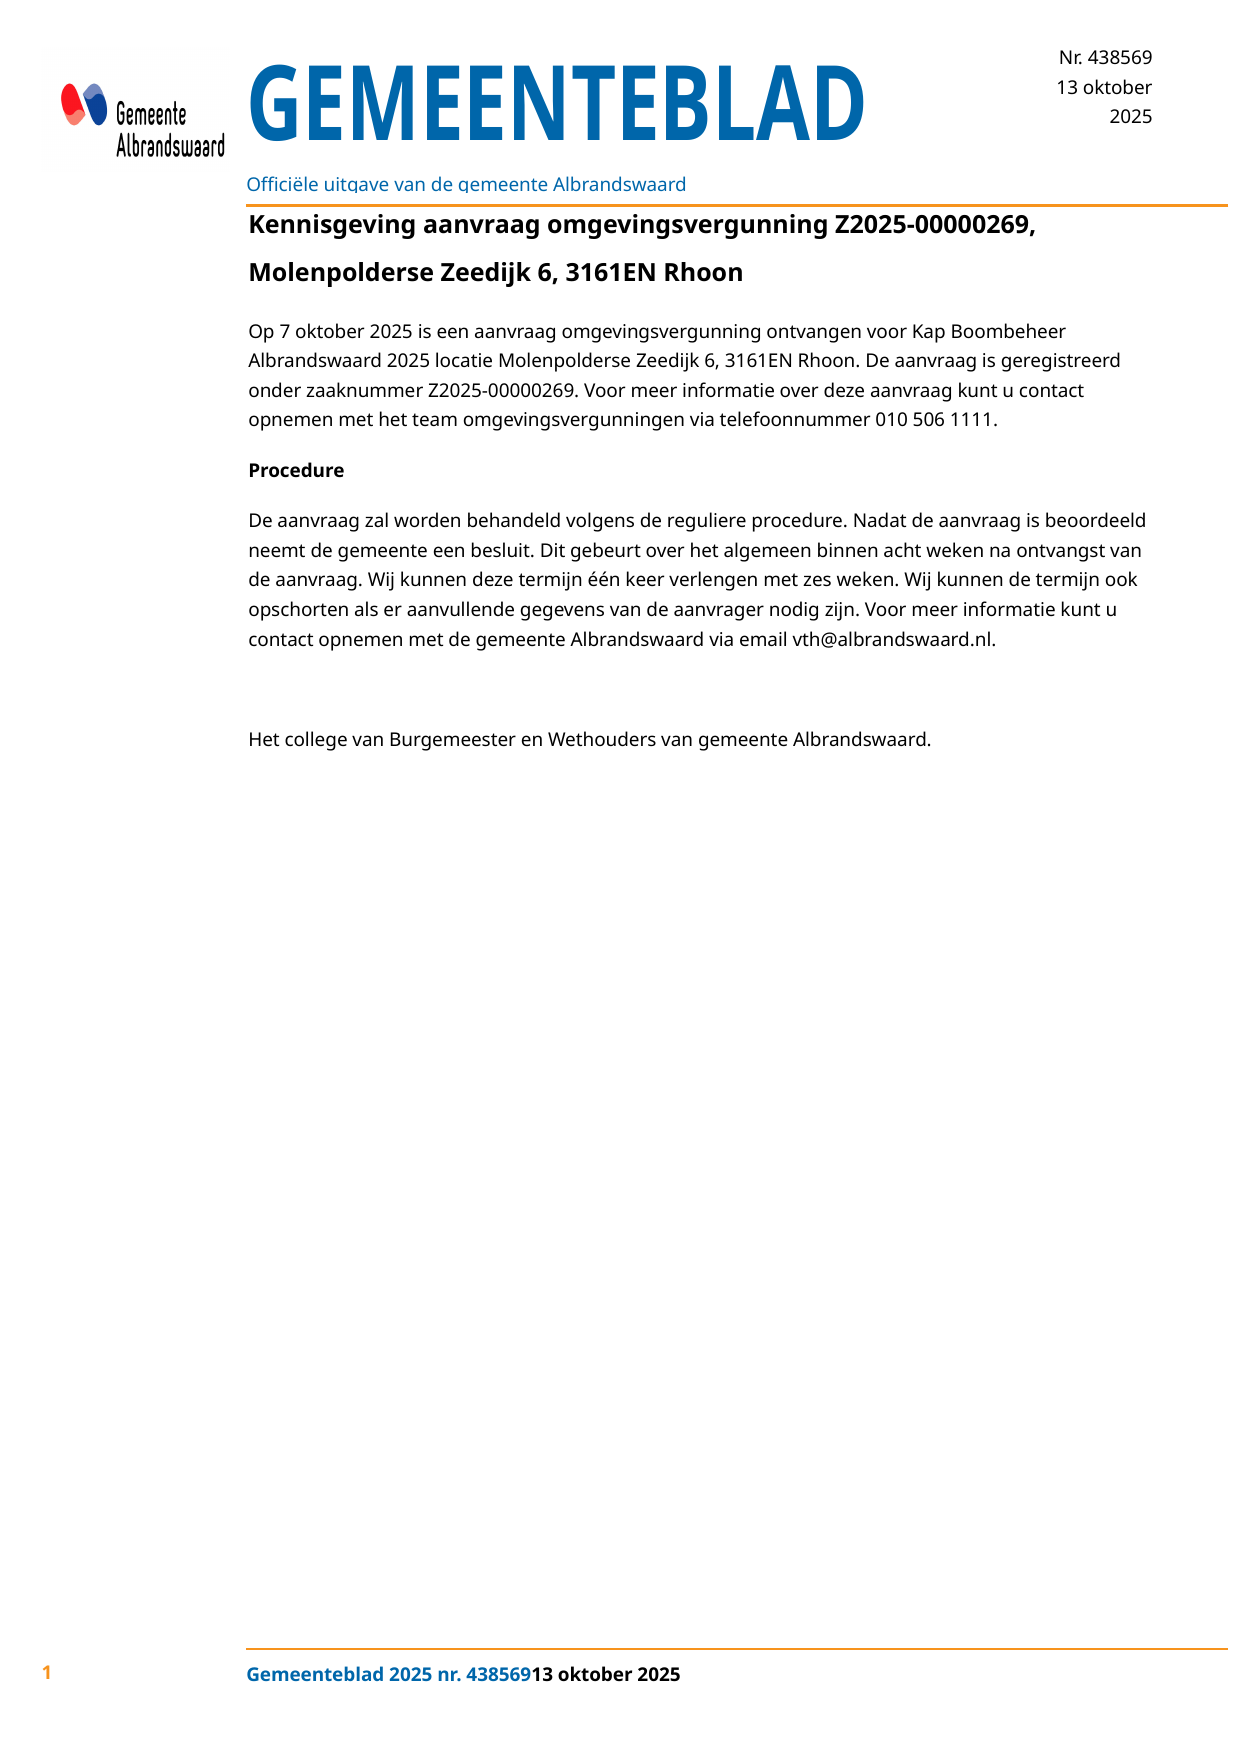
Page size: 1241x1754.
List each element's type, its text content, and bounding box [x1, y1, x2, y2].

text Op 7 oktober 2025 is een aanvraag omgevingsvergunning ontvangen voor Kap Boombeheer Albrandswaard 2025 locatie Molenpolderse Zeedijk 6, 3161EN Rhoon. De aanvraag is geregistreerd onder zaaknummer Z2025-00000269. Voor meer informatie over deze aanvraag kunt u contact opnemen met het team omgevingsvergunningen via telefoonnummer 010 506 1111. [248, 318, 1152, 432]
text Het college van Burgemeester en Wethouders van gemeente Albrandswaard. [248, 727, 1152, 752]
picture [41, 47, 231, 172]
text Kennisgeving aanvraag omgevingsvergunning Z2025-00000269, Molenpolderse Zeedijk 6, 3161EN Rhoon [248, 207, 1152, 288]
text Procedure [248, 457, 1152, 483]
text De aanvraag zal worden behandeld volgens de reguliere procedure. Nadat de aanvraag is beoordeeld neemt de gemeente een besluit. Dit gebeurt over het algemeen binnen acht weken na ontvangst van de aanvraag. Wij kunnen deze termijn één keer verlengen met zes weken. Wij kunnen de termijn ook opschorten als er aanvullende gegevens van de aanvrager nodig zijn. Voor meer informatie kunt u contact opnemen met de gemeente Albrandswaard via email vth@albrandswaard.nl. [248, 507, 1152, 652]
